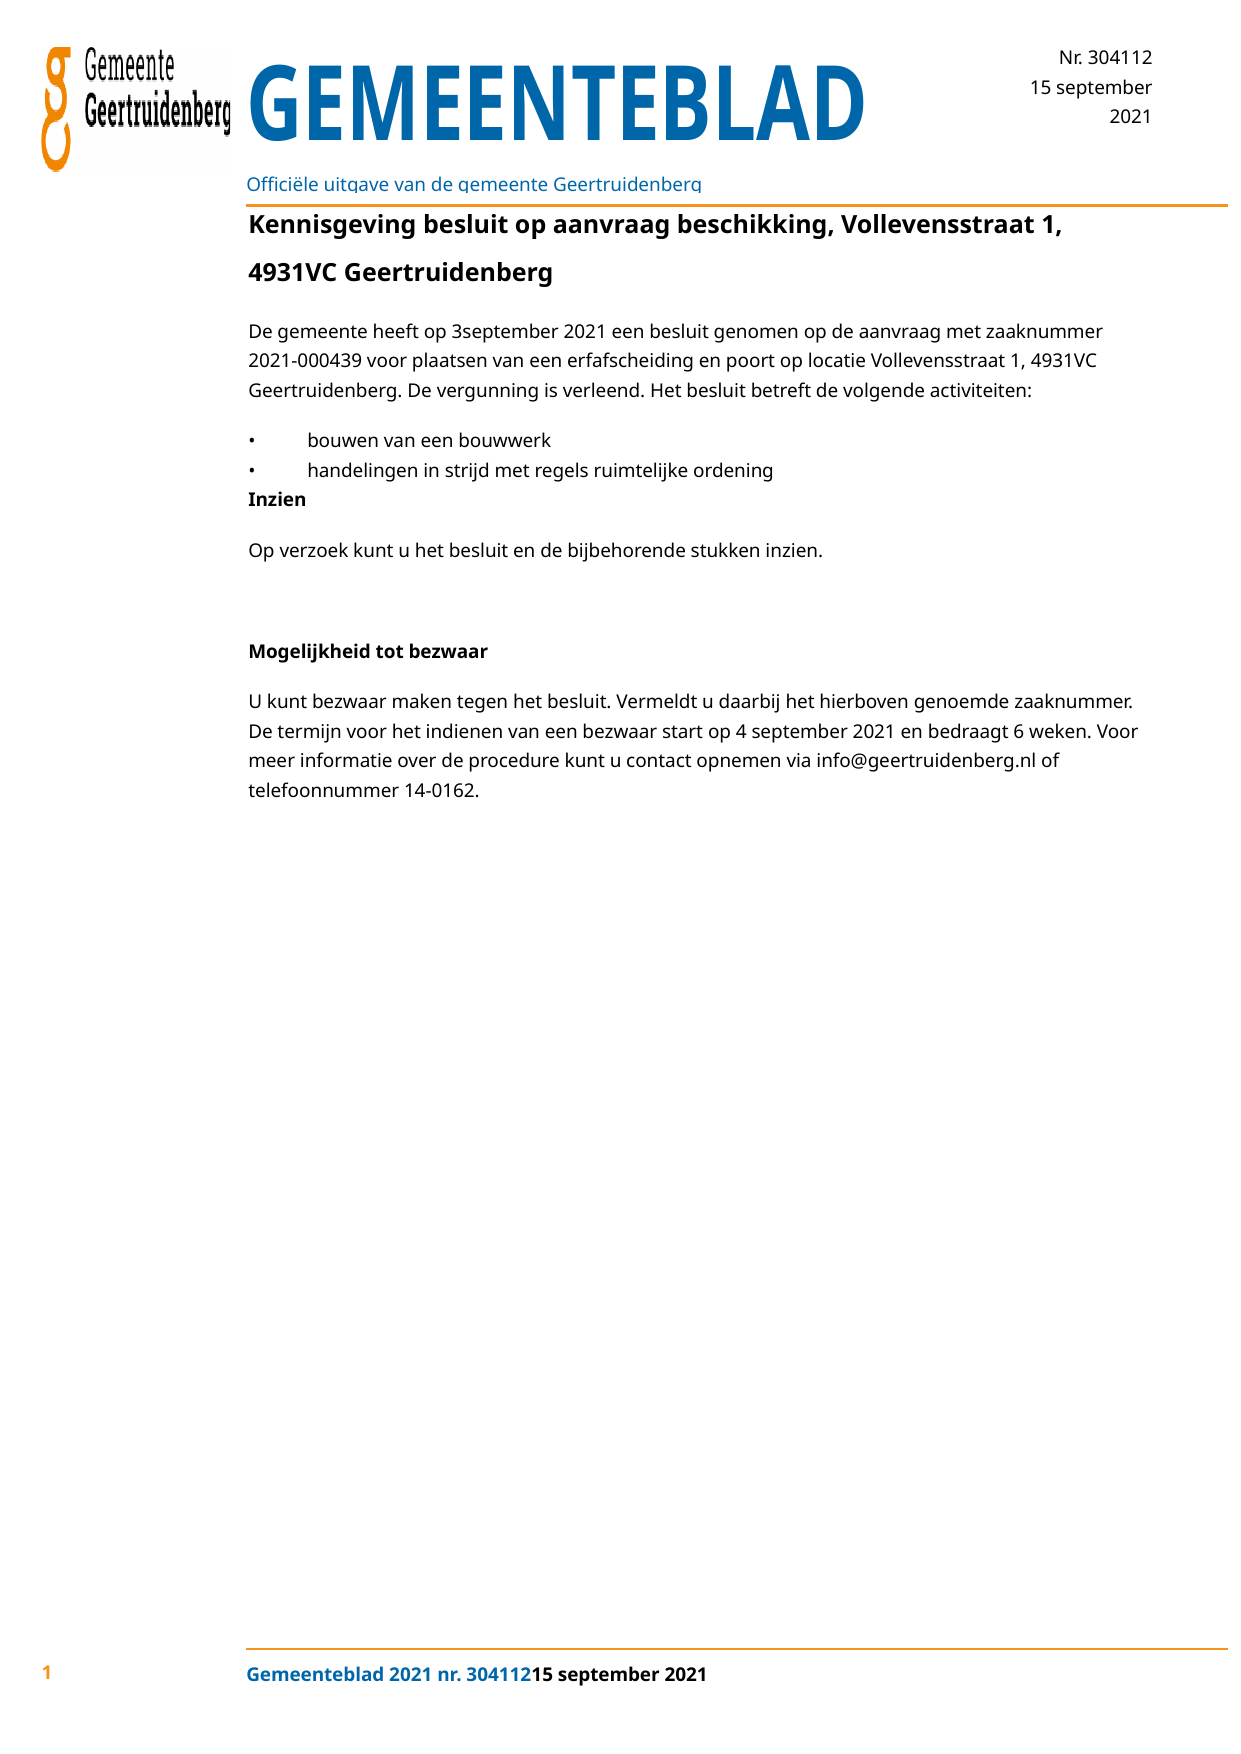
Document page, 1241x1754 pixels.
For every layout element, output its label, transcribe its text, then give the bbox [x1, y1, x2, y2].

text Op verzoek kunt u het besluit en de bijbehorende stukken inzien. [248, 537, 1152, 563]
picture [41, 47, 231, 172]
text U kunt bezwaar maken tegen het besluit. Vermeldt u daarbij het hierboven genoemde zaaknummer. De termijn voor het indienen van een bezwaar start op 4 september 2021 en bedraagt 6 weken. Voor meer informatie over de procedure kunt u contact opnemen via info@geertruidenberg.nl of telefoonnummer 14-0162. [248, 688, 1152, 803]
text Mogelijkheid tot bezwaar [248, 638, 1152, 664]
list handelingen in strijd met regels ruimtelijke ordening [248, 457, 1152, 483]
list bouwen van een bouwwerk [248, 427, 1152, 453]
text Kennisgeving besluit op aanvraag beschikking, Vollevensstraat 1, 4931VC Geertruidenberg [248, 207, 1152, 288]
text De gemeente heeft op 3september 2021 een besluit genomen op de aanvraag met zaaknummer 2021-000439 voor plaatsen van een erfafscheiding en poort op locatie Vollevensstraat 1, 4931VC Geertruidenberg. De vergunning is verleend. Het besluit betreft de volgende activiteiten: [248, 318, 1152, 403]
text Inzien [248, 487, 1152, 512]
